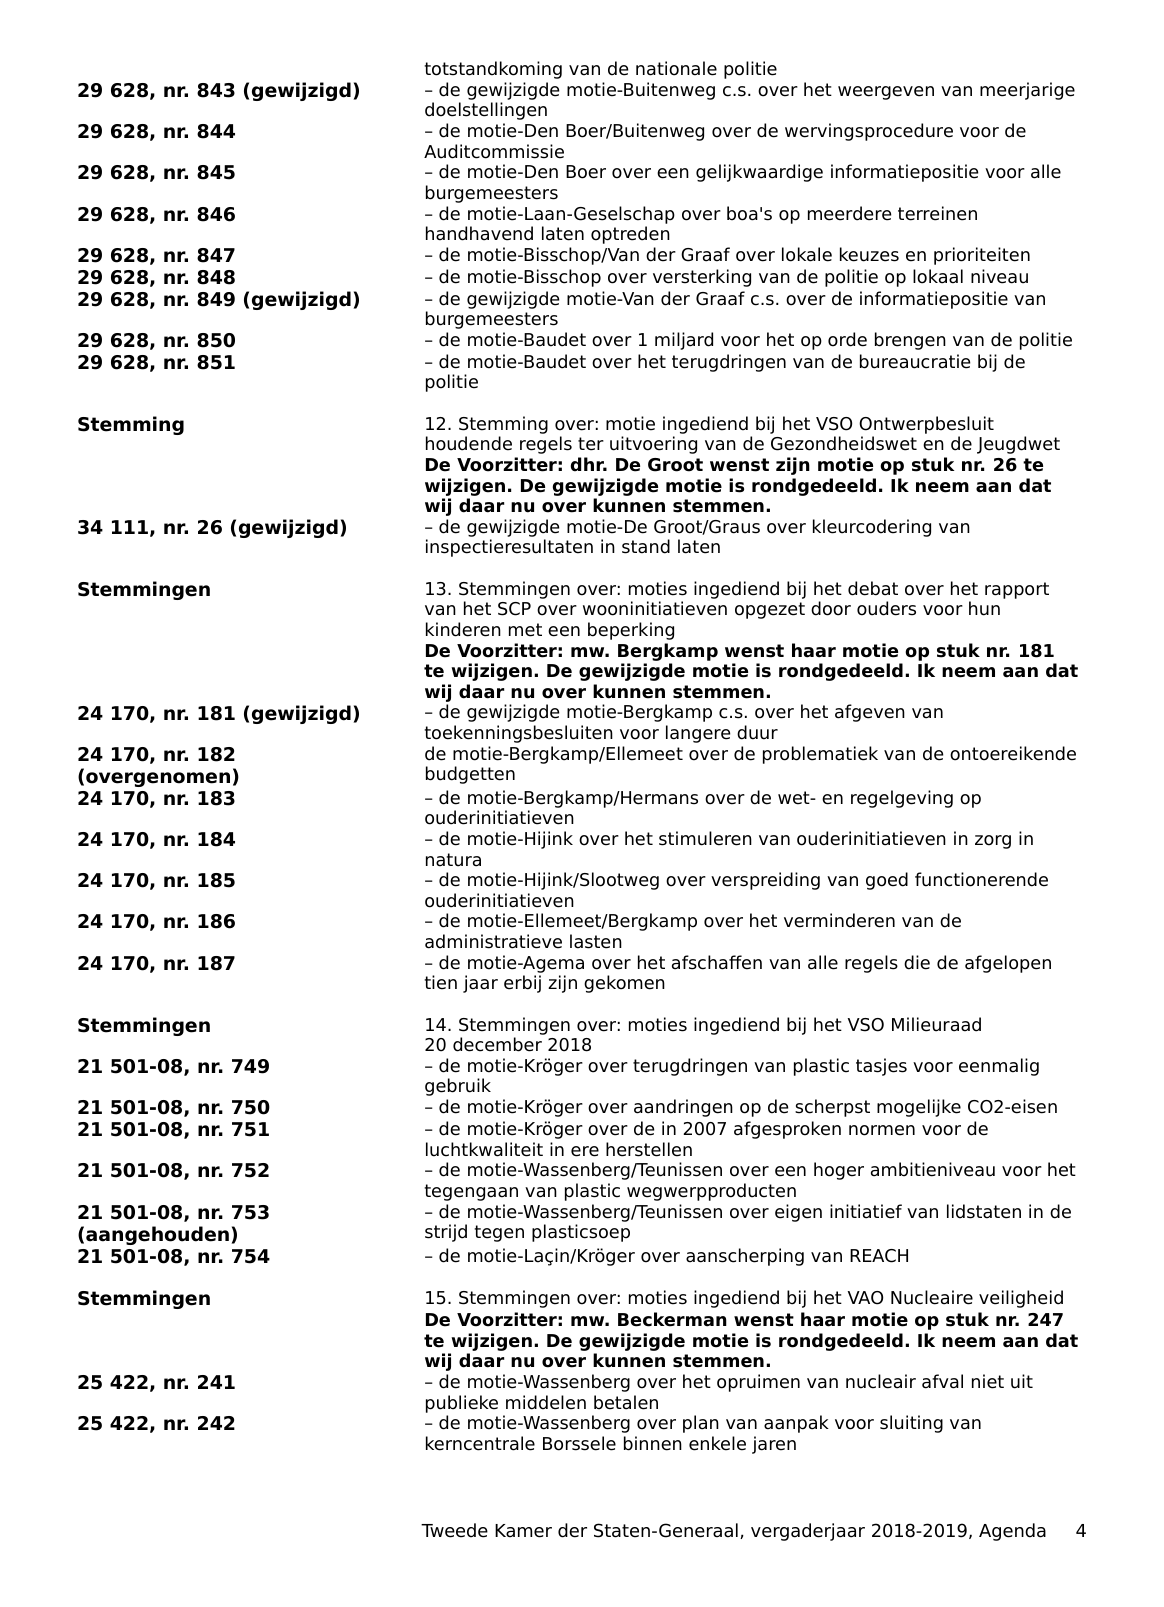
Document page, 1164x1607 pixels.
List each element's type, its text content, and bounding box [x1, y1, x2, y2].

table_cell [77, 994, 401, 1014]
table_cell [77, 1310, 401, 1372]
table_cell totstandkoming van de nationale politie [418, 59, 1087, 80]
table_cell [401, 953, 418, 994]
table_cell – de motie-Wassenberg over het opruimen van nucleair afval niet uit publieke middelen betalen [418, 1372, 1087, 1413]
table_cell – de motie-Baudet over het terugdringen van de bureaucratie bij de politie [418, 352, 1087, 393]
table_cell – de gewijzigde motie-Buitenweg c.s. over het weergeven van meerjarige doelstellingen [418, 80, 1087, 121]
table_cell – de gewijzigde motie-Bergkamp c.s. over het afgeven van toekenningsbesluiten voor langere duur [418, 703, 1087, 744]
table_cell De Voorzitter: mw. Beckerman wenst haar motie op stuk nr. 247 te wijzigen. De gewijzigde motie is rondgedeeld. Ik neem aan dat wij daar nu over kunnen stemmen. [418, 1310, 1087, 1372]
table_cell – de motie-Bisschop/Van der Graaf over lokale keuzes en prioriteiten [418, 245, 1087, 267]
table_cell Stemming [77, 414, 401, 455]
table_cell [401, 1310, 418, 1372]
table_cell [401, 788, 418, 829]
table_cell 25 422, nr. 241 [77, 1372, 401, 1413]
table_cell 21 501-08, nr. 751 [77, 1119, 401, 1160]
table_cell [401, 1288, 418, 1310]
table_cell [401, 703, 418, 744]
table_cell – de motie-Kröger over aandringen op de scherpst mogelijke CO2-eisen [418, 1097, 1087, 1119]
table_cell 29 628, nr. 851 [77, 352, 401, 393]
table_cell [401, 1160, 418, 1202]
table_cell – de motie-Bisschop over versterking van de politie op lokaal niveau [418, 267, 1087, 289]
table_cell – de motie-Agema over het afschaffen van alle regels die de afgelopen tien jaar erbij zijn gekomen [418, 953, 1087, 994]
table_cell 24 170, nr. 183 [77, 788, 401, 829]
table_cell 15. Stemmingen over: moties ingediend bij het VAO Nucleaire veiligheid [418, 1288, 1087, 1310]
table_cell [401, 59, 418, 80]
table_cell [401, 1119, 418, 1160]
table_cell 12. Stemming over: motie ingediend bij het VSO Ontwerpbesluit houdende regels ter uitvoering van de Gezondheidswet en de Jeugdwet [418, 414, 1087, 455]
table_cell [401, 162, 418, 203]
table_cell Stemmingen [77, 1015, 401, 1056]
table_cell [77, 59, 401, 80]
table_cell – de motie-Den Boer/Buitenweg over de wervingsprocedure voor de Auditcommissie [418, 121, 1087, 162]
table_cell [401, 558, 418, 579]
table_cell – de motie-Kröger over terugdringen van plastic tasjes voor eenmalig gebruik [418, 1056, 1087, 1097]
table_cell [77, 641, 401, 702]
table_cell [401, 1056, 418, 1097]
table_cell [401, 1246, 418, 1267]
table_cell [401, 330, 418, 352]
table_cell [77, 393, 401, 414]
table_cell 24 170, nr. 184 [77, 829, 401, 870]
table_cell – de gewijzigde motie-De Groot/Graus over kleurcodering van inspectieresultaten in stand laten [418, 517, 1087, 558]
table_cell Stemmingen [77, 1288, 401, 1310]
table_cell de motie-Bergkamp/Ellemeet over de problematiek van de ontoereikende budgetten [418, 744, 1087, 788]
table_cell 21 501-08, nr. 754 [77, 1246, 401, 1267]
table_cell – de motie-Baudet over 1 miljard voor het op orde brengen van de politie [418, 330, 1087, 352]
table_cell [418, 1268, 1087, 1288]
table_cell 24 170, nr. 185 [77, 870, 401, 911]
table_cell [401, 455, 418, 517]
table_cell 29 628, nr. 850 [77, 330, 401, 352]
table_cell – de gewijzigde motie-Van der Graaf c.s. over de informatiepositie van burgemeesters [418, 289, 1087, 330]
table_cell [401, 744, 418, 788]
table_cell 24 170, nr. 186 [77, 911, 401, 953]
table_cell – de motie-Laan-Geselschap over boa's op meerdere terreinen handhavend laten optreden [418, 204, 1087, 245]
table_cell 29 628, nr. 847 [77, 245, 401, 267]
table_cell 21 501-08, nr. 750 [77, 1097, 401, 1119]
table_cell [401, 289, 418, 330]
table_cell 29 628, nr. 843 (gewijzigd) [77, 80, 401, 121]
table_cell [401, 1097, 418, 1119]
table_cell [401, 829, 418, 870]
table_cell 13. Stemmingen over: moties ingediend bij het debat over het rapport van het SCP over wooninitiatieven opgezet door ouders voor hun kinderen met een beperking [418, 579, 1087, 641]
table_cell – de motie-Laçin/Kröger over aanscherping van REACH [418, 1246, 1087, 1267]
table_cell [401, 641, 418, 702]
table_cell – de motie-Hijink over het stimuleren van ouderinitiatieven in zorg in natura [418, 829, 1087, 870]
table_cell [401, 994, 418, 1014]
table_cell 21 501-08, nr. 753 (aangehouden) [77, 1202, 401, 1246]
table_cell [401, 352, 418, 393]
table_cell 29 628, nr. 844 [77, 121, 401, 162]
table_cell – de motie-Hijink/Slootweg over verspreiding van goed functionerende ouderinitiatieven [418, 870, 1087, 911]
table_cell [418, 393, 1087, 414]
table_cell De Voorzitter: dhr. De Groot wenst zijn motie op stuk nr. 26 te wijzigen. De gewijzigde motie is rondgedeeld. Ik neem aan dat wij daar nu over kunnen stemmen. [418, 455, 1087, 517]
table_cell [401, 1268, 418, 1288]
table_cell [401, 1202, 418, 1246]
table_cell – de motie-Bergkamp/Hermans over de wet- en regelgeving op ouderinitiatieven [418, 788, 1087, 829]
table_cell 24 170, nr. 182 (overgenomen) [77, 744, 401, 788]
table_cell [401, 870, 418, 911]
table_cell 29 628, nr. 846 [77, 204, 401, 245]
table_cell [401, 517, 418, 558]
table_cell [77, 558, 401, 579]
table_cell Stemmingen [77, 579, 401, 641]
table_cell [418, 994, 1087, 1014]
table_cell [401, 204, 418, 245]
table_cell [401, 414, 418, 455]
table_cell [418, 558, 1087, 579]
table_cell [401, 579, 418, 641]
table_cell [401, 1372, 418, 1413]
table_cell 21 501-08, nr. 749 [77, 1056, 401, 1097]
table_cell – de motie-Wassenberg/Teunissen over eigen initiatief van lidstaten in de strijd tegen plasticsoep [418, 1202, 1087, 1246]
table_cell 24 170, nr. 187 [77, 953, 401, 994]
table_cell – de motie-Den Boer over een gelijkwaardige informatiepositie voor alle burgemeesters [418, 162, 1087, 203]
table_cell – de motie-Kröger over de in 2007 afgesproken normen voor de luchtkwaliteit in ere herstellen [418, 1119, 1087, 1160]
table_cell [401, 80, 418, 121]
table_cell De Voorzitter: mw. Bergkamp wenst haar motie op stuk nr. 181 te wijzigen. De gewijzigde motie is rondgedeeld. Ik neem aan dat wij daar nu over kunnen stemmen. [418, 641, 1087, 702]
table_cell – de motie-Wassenberg over plan van aanpak voor sluiting van kerncentrale Borssele binnen enkele jaren [418, 1413, 1087, 1454]
table_cell 29 628, nr. 848 [77, 267, 401, 289]
table_cell 34 111, nr. 26 (gewijzigd) [77, 517, 401, 558]
table_cell [401, 393, 418, 414]
table_cell 29 628, nr. 845 [77, 162, 401, 203]
table_cell 25 422, nr. 242 [77, 1413, 401, 1454]
table_cell 29 628, nr. 849 (gewijzigd) [77, 289, 401, 330]
table_cell [401, 121, 418, 162]
table_cell [401, 245, 418, 267]
table_cell 21 501-08, nr. 752 [77, 1160, 401, 1202]
table_cell [77, 455, 401, 517]
table_cell – de motie-Ellemeet/Bergkamp over het verminderen van de administratieve lasten [418, 911, 1087, 953]
table_cell [401, 267, 418, 289]
table_cell – de motie-Wassenberg/Teunissen over een hoger ambitieniveau voor het tegengaan van plastic wegwerpproducten [418, 1160, 1087, 1202]
table_cell 24 170, nr. 181 (gewijzigd) [77, 703, 401, 744]
table_cell [401, 911, 418, 953]
table_cell 14. Stemmingen over: moties ingediend bij het VSO Milieuraad 20 december 2018 [418, 1015, 1087, 1056]
table_cell [401, 1413, 418, 1454]
table_cell [77, 1268, 401, 1288]
table_cell [401, 1015, 418, 1056]
